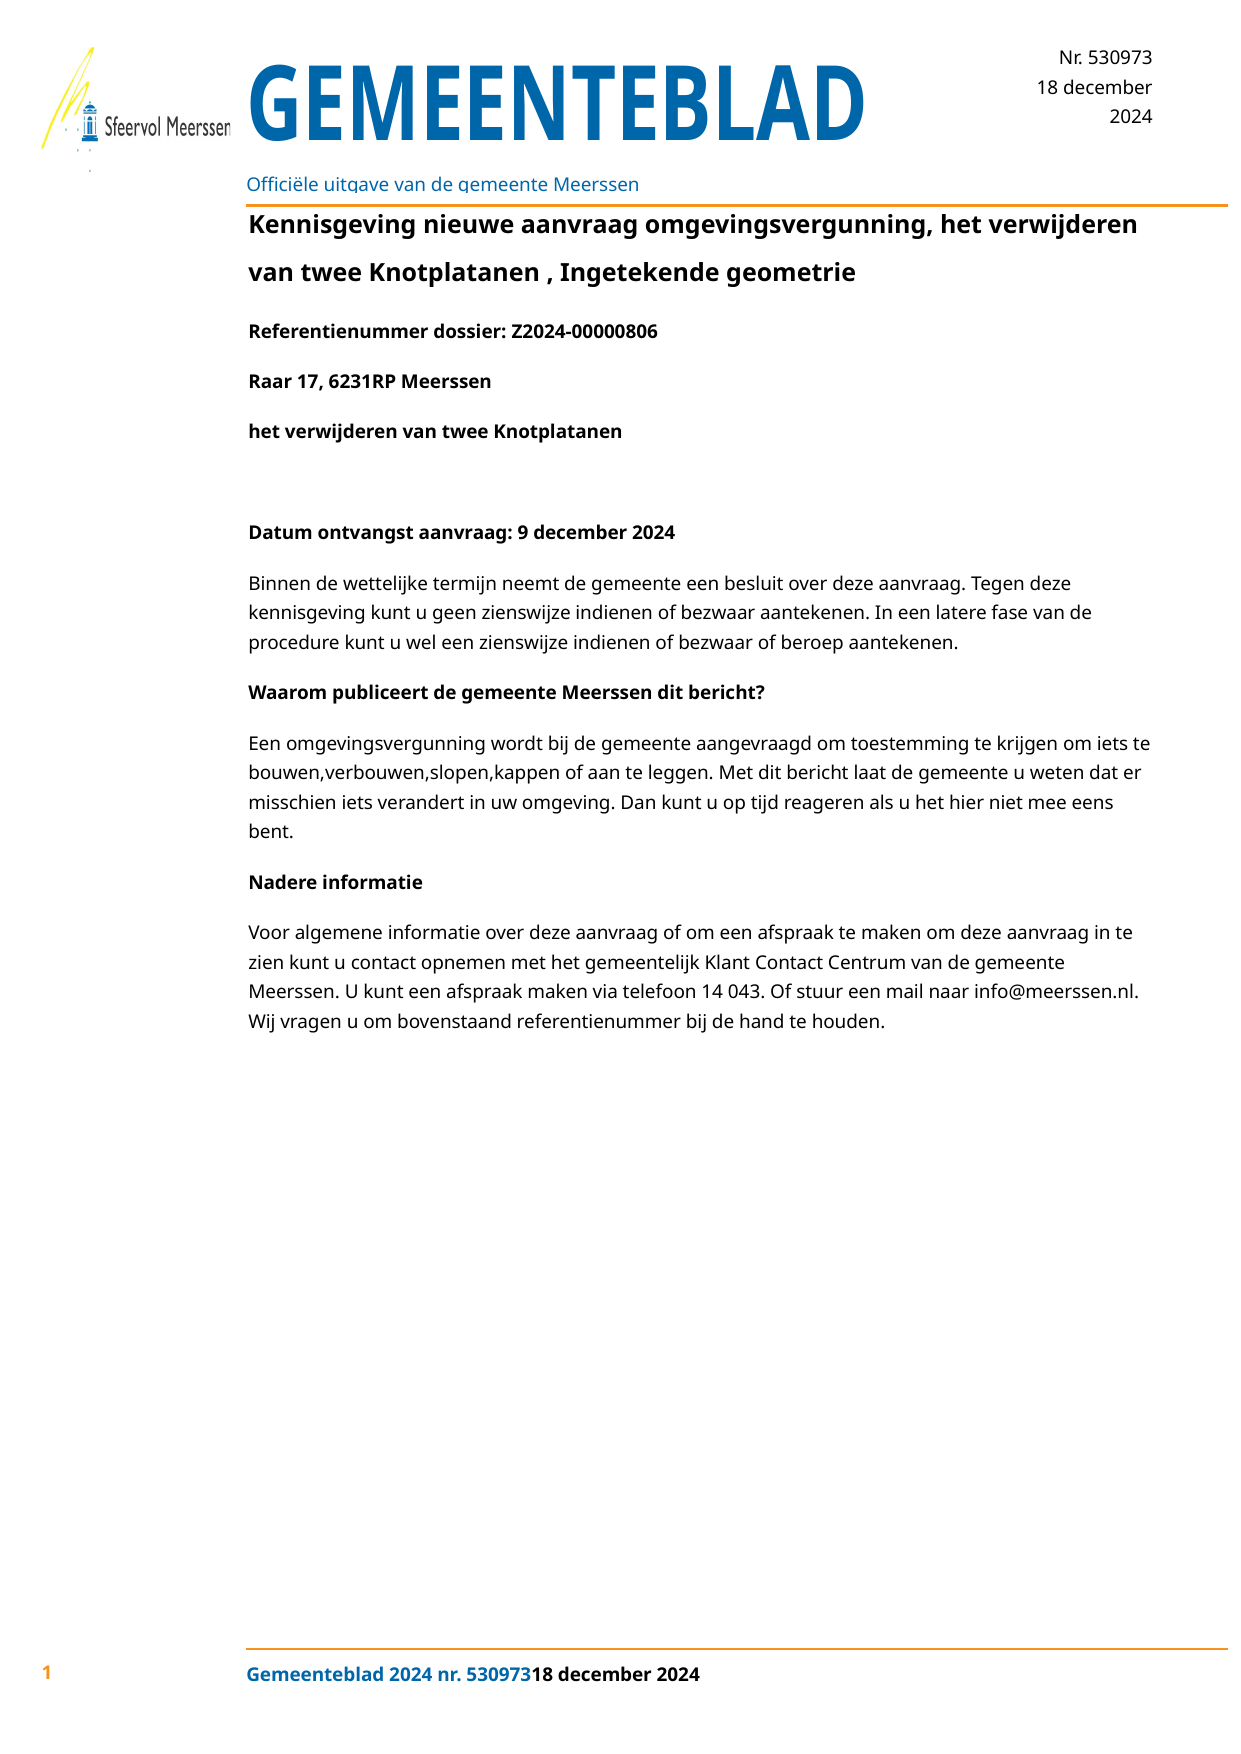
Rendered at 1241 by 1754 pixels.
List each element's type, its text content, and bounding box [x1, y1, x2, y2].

text Waarom publiceert de gemeente Meerssen dit bericht? [248, 679, 1152, 705]
text Referentienummer dossier: Z2024-00000806 [248, 318, 1152, 344]
text het verwijderen van twee Knotplatanen [248, 419, 1152, 444]
text Raar 17, 6231RP Meerssen [248, 368, 1152, 394]
text Een omgevingsvergunning wordt bij de gemeente aangevraagd om toestemming te krijgen om iets te bouwen,verbouwen,slopen,kappen of aan te leggen. Met dit bericht laat de gemeente u weten dat er misschien iets verandert in uw omgeving. Dan kunt u op tijd reageren als u het hier niet mee eens bent. [248, 730, 1152, 844]
picture [41, 47, 231, 172]
text Nadere informatie [248, 869, 1152, 895]
text Datum ontvangst aanvraag: 9 december 2024 [248, 519, 1152, 545]
text Kennisgeving nieuwe aanvraag omgevingsvergunning, het verwijderen van twee Knotplatanen , Ingetekende geometrie [248, 207, 1152, 288]
text Binnen de wettelijke termijn neemt de gemeente een besluit over deze aanvraag. Tegen deze kennisgeving kunt u geen zienswijze indienen of bezwaar aantekenen. In een latere fase van de procedure kunt u wel een zienswijze indienen of bezwaar of beroep aantekenen. [248, 570, 1152, 655]
text Voor algemene informatie over deze aanvraag of om een afspraak te maken om deze aanvraag in te zien kunt u contact opnemen met het gemeentelijk Klant Contact Centrum van de gemeente Meerssen. U kunt een afspraak maken via telefoon 14 043. Of stuur een mail naar info@meerssen.nl. Wij vragen u om bovenstaand referentienummer bij de hand te houden. [248, 919, 1152, 1034]
